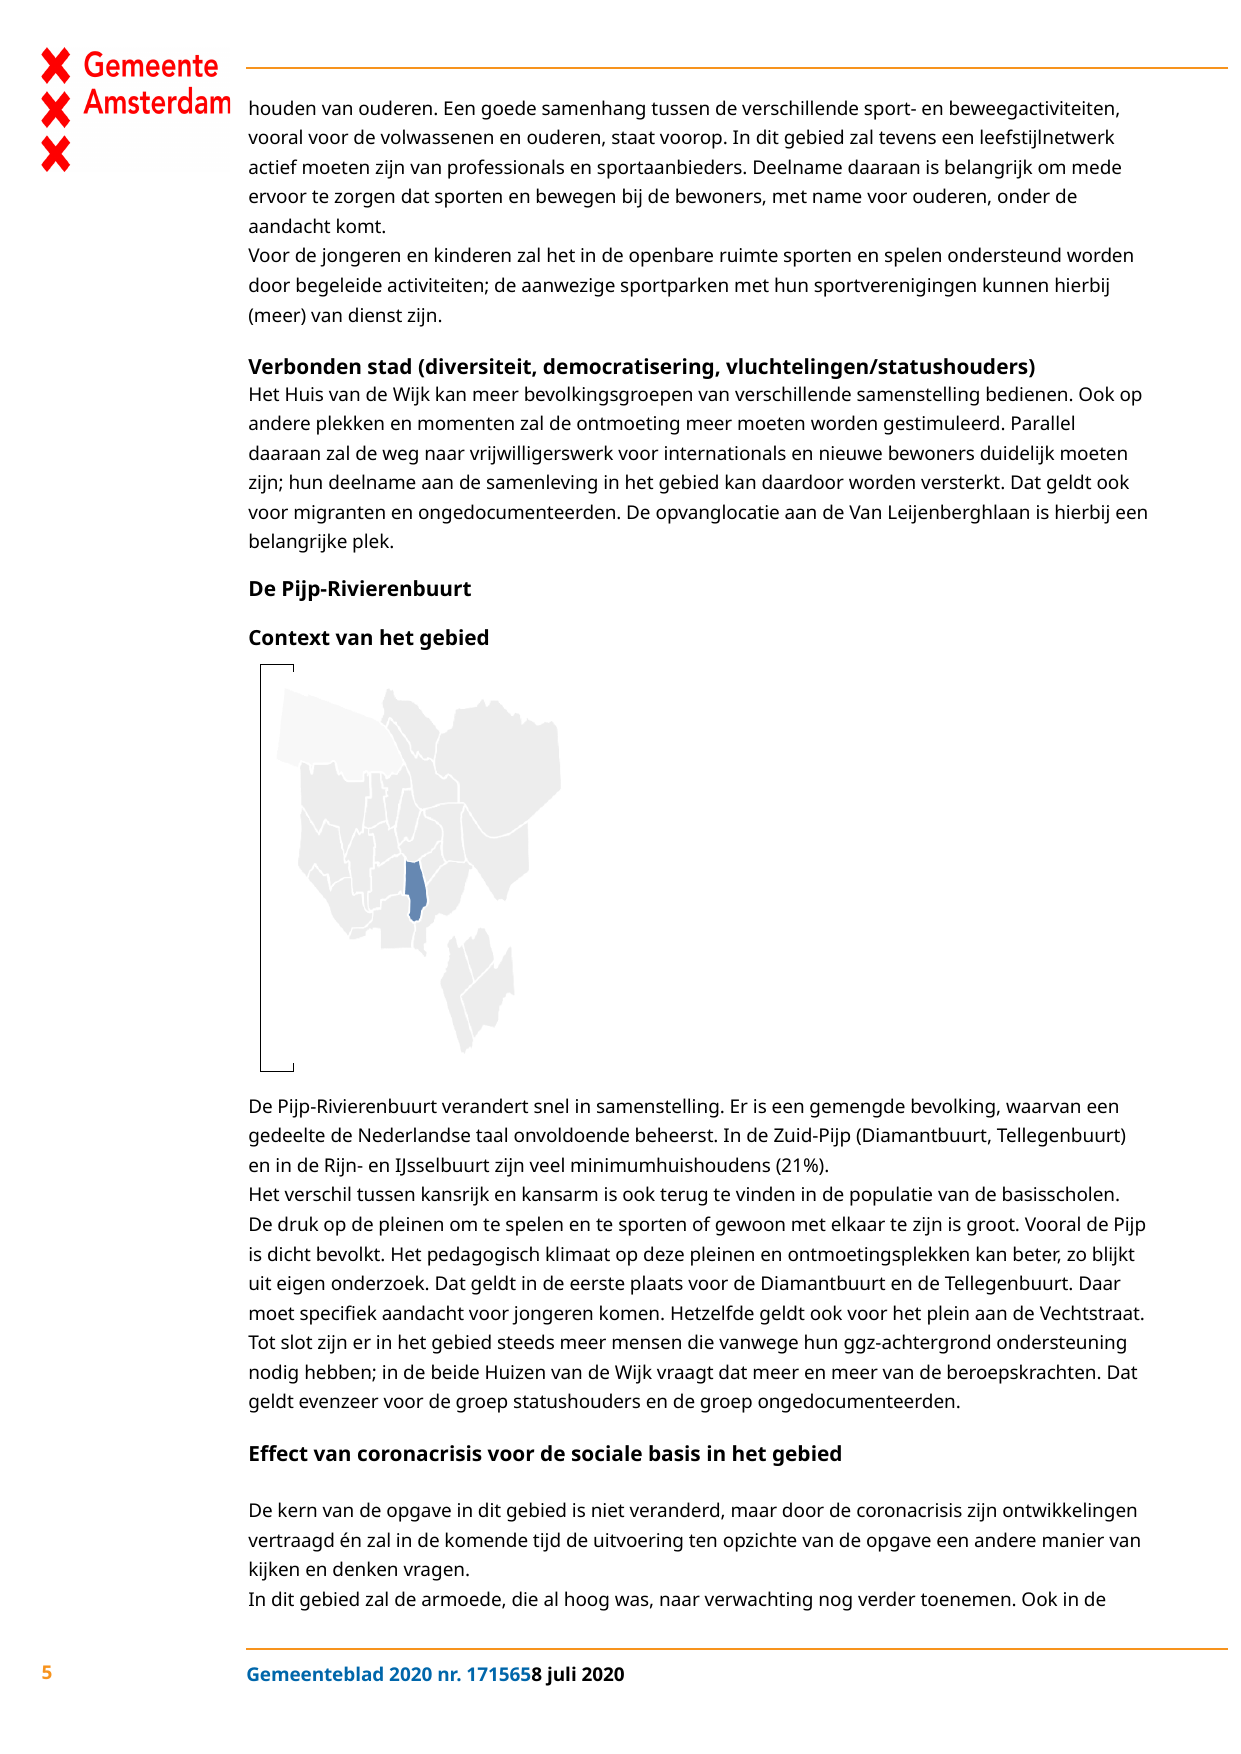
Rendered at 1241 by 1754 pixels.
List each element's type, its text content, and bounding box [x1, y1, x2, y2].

picture [41, 47, 231, 172]
text Het Huis van de Wijk kan meer bevolkingsgroepen van verschillende samenstelling bedienen. Ook op andere plekken en momenten zal de ontmoeting meer moeten worden gestimuleerd. Parallel daaraan zal de weg naar vrijwilligerswerk voor internationals en nieuwe bewoners duidelijk moeten zijn; hun deelname aan de samenleving in het gebied kan daardoor worden versterkt. Dat geldt ook voor migranten en ongedocumenteerden. De opvanglocatie aan de Van Leijenberghlaan is hierbij een belangrijke plek. [248, 381, 1152, 554]
text Context van het gebied [248, 623, 1152, 652]
text houden van ouderen. Een goede samenhang tussen de verschillende sport- en beweegactiviteiten, vooral voor de volwassenen en ouderen, staat voorop. In dit gebied zal tevens een leefstijlnetwerk actief moeten zijn van professionals en sportaanbieders. Deelname daaraan is belangrijk om mede ervoor te zorgen dat sporten en bewegen bij de bewoners, met name voor ouderen, onder de aandacht komt. [248, 95, 1152, 239]
text De Pijp-Rivierenbuurt [248, 574, 1152, 603]
text Verbonden stad (diversiteit, democratisering, vluchtelingen/statushouders) [248, 352, 1152, 381]
text Het verschil tussen kansrijk en kansarm is ook terug te vinden in de populatie van de basisscholen. [248, 1182, 1152, 1207]
text In dit gebied zal de armoede, die al hoog was, naar verwachting nog verder toenemen. Ook in de [248, 1586, 1152, 1612]
picture [268, 672, 565, 1063]
text Tot slot zijn er in het gebied steeds meer mensen die vanwege hun ggz-achtergrond ondersteuning nodig hebben; in de beide Huizen van de Wijk vraagt dat meer en meer van de beroepskrachten. Dat geldt evenzeer voor de groep statushouders en de groep ongedocumenteerden. [248, 1329, 1152, 1414]
text Effect van coronacrisis voor de sociale basis in het gebied [248, 1439, 1152, 1468]
text De Pijp-Rivierenbuurt verandert snel in samenstelling. Er is een gemengde bevolking, waarvan een gedeelte de Nederlandse taal onvoldoende beheerst. In de Zuid-Pijp (Diamantbuurt, Tellegenbuurt) en in de Rijn- en IJsselbuurt zijn veel minimumhuishoudens (21%). [248, 1093, 1152, 1178]
text De druk op de pleinen om te spelen en te sporten of gewoon met elkaar te zijn is groot. Vooral de Pijp is dicht bevolkt. Het pedagogisch klimaat op deze pleinen en ontmoetingsplekken kan beter, zo blijkt uit eigen onderzoek. Dat geldt in de eerste plaats voor de Diamantbuurt en de Tellegenbuurt. Daar moet specifiek aandacht voor jongeren komen. Hetzelfde geldt ook voor het plein aan de Vechtstraat. [248, 1211, 1152, 1326]
text De kern van de opgave in dit gebied is niet veranderd, maar door de coronacrisis zijn ontwikkelingen vertraagd én zal in de komende tijd de uitvoering ten opzichte van de opgave een andere manier van kijken en denken vragen. [248, 1497, 1152, 1582]
text Voor de jongeren en kinderen zal het in de openbare ruimte sporten en spelen ondersteund worden door begeleide activiteiten; de aanwezige sportparken met hun sportverenigingen kunnen hierbij (meer) van dienst zijn. [248, 243, 1152, 328]
